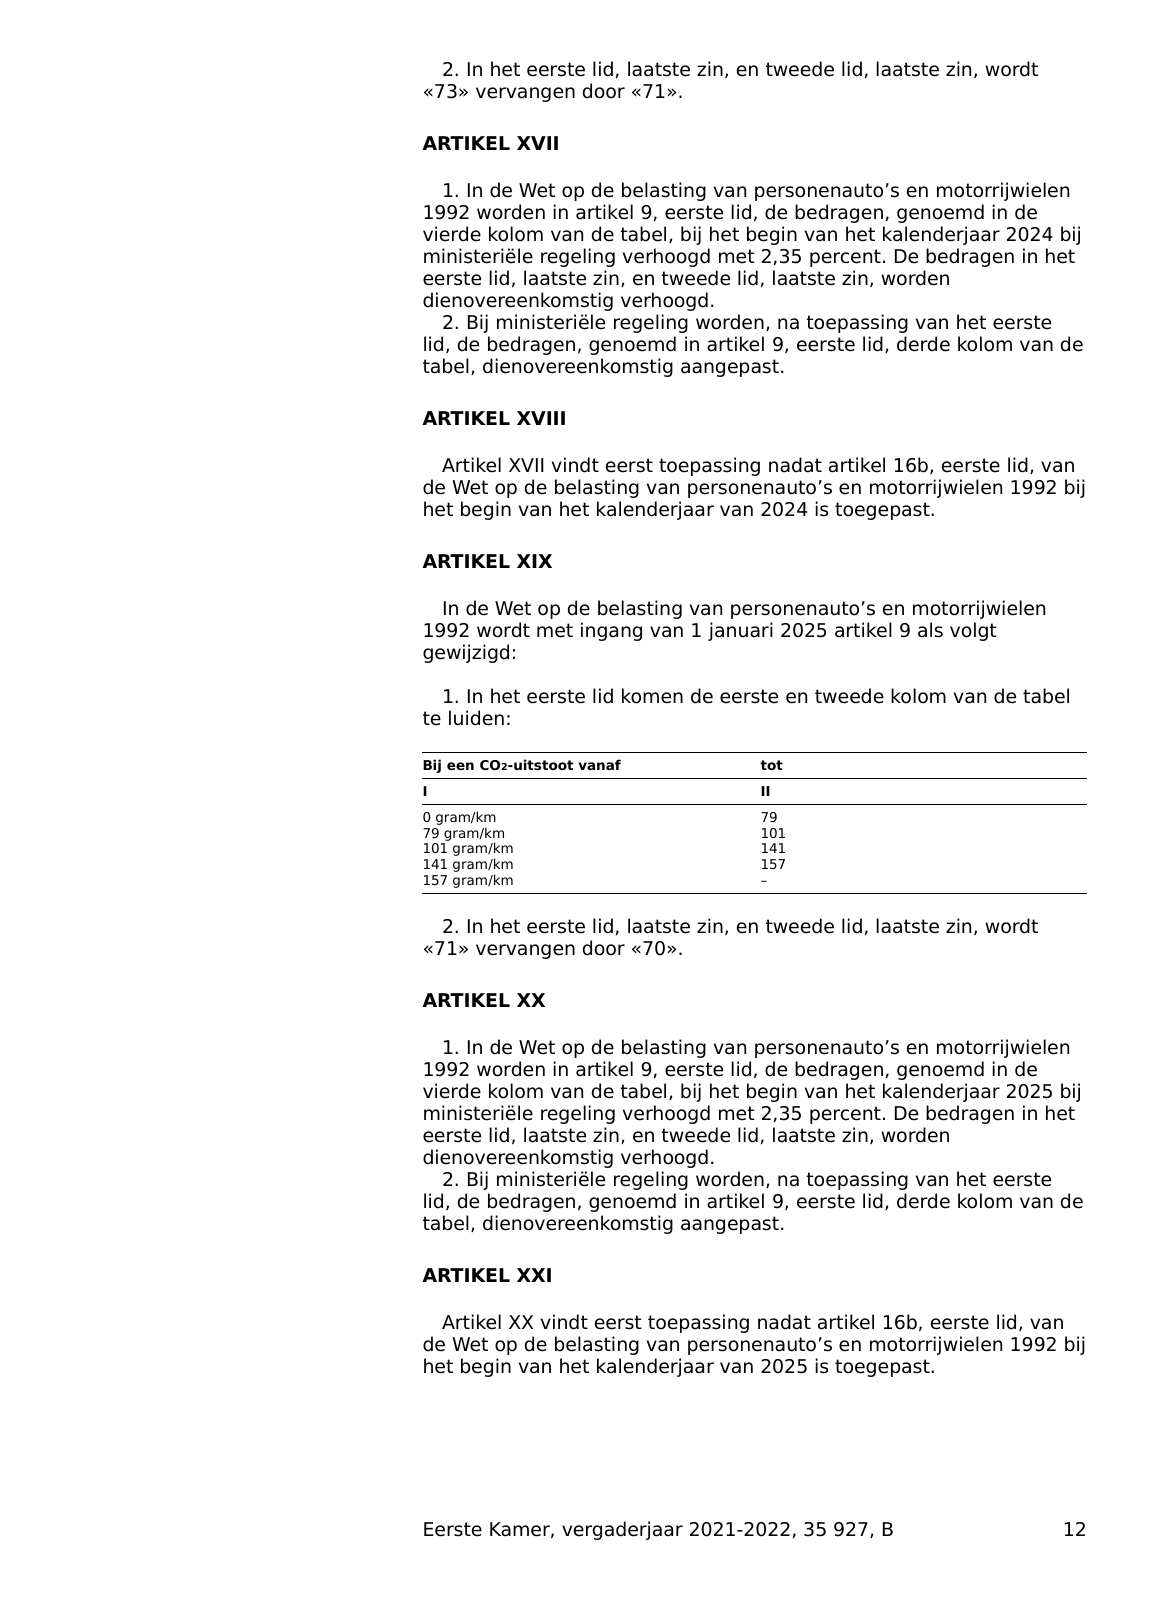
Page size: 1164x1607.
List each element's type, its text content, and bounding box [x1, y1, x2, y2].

table_cell 141 gram/km [422, 857, 754, 873]
table_cell – [754, 873, 1087, 893]
table_cell 79 [754, 805, 1087, 825]
text Artikel XX vindt eerst toepassing nadat artikel 16b, eerste lid, van de Wet op de belasting van personenauto’s en motorrijwielen 1992 bij het begin van het kalenderjaar van 2025 is toegepast. [422, 1312, 1087, 1378]
text 1. In het eerste lid komen de eerste en tweede kolom van de tabel te luiden: [422, 686, 1087, 730]
text 2. In het eerste lid, laatste zin, en tweede lid, laatste zin, wordt «71» vervangen door «70». [422, 916, 1087, 960]
table_cell II [754, 779, 1087, 804]
table_header Bij een CO2-uitstoot vanaf [422, 753, 754, 778]
text 2. In het eerste lid, laatste zin, en tweede lid, laatste zin, wordt «73» vervangen door «71». [422, 59, 1087, 103]
table_header tot [754, 753, 1087, 778]
text 2. Bij ministeriële regeling worden, na toepassing van het eerste lid, de bedragen, genoemd in artikel 9, eerste lid, derde kolom van de tabel, dienovereenkomstig aangepast. [422, 312, 1087, 378]
text 1. In de Wet op de belasting van personenauto’s en motorrijwielen 1992 worden in artikel 9, eerste lid, de bedragen, genoemd in de vierde kolom van de tabel, bij het begin van het kalenderjaar 2024 bij ministeriële regeling verhoogd met 2,35 percent. De bedragen in het eerste lid, laatste zin, en tweede lid, laatste zin, worden dienovereenkomstig verhoogd. [422, 180, 1087, 312]
subtitle ARTIKEL XX [422, 990, 1087, 1012]
text 2. Bij ministeriële regeling worden, na toepassing van het eerste lid, de bedragen, genoemd in artikel 9, eerste lid, derde kolom van de tabel, dienovereenkomstig aangepast. [422, 1169, 1087, 1235]
text 1. In de Wet op de belasting van personenauto’s en motorrijwielen 1992 worden in artikel 9, eerste lid, de bedragen, genoemd in de vierde kolom van de tabel, bij het begin van het kalenderjaar 2025 bij ministeriële regeling verhoogd met 2,35 percent. De bedragen in het eerste lid, laatste zin, en tweede lid, laatste zin, worden dienovereenkomstig verhoogd. [422, 1037, 1087, 1169]
subtitle ARTIKEL XIX [422, 551, 1087, 573]
table_cell I [422, 779, 754, 804]
table_cell 157 gram/km [422, 873, 754, 893]
subtitle ARTIKEL XVIII [422, 408, 1087, 430]
table_cell 0 gram/km [422, 805, 754, 825]
table_cell 79 gram/km [422, 825, 754, 841]
table_cell 157 [754, 857, 1087, 873]
table_cell 141 [754, 841, 1087, 857]
table_cell 101 gram/km [422, 841, 754, 857]
subtitle ARTIKEL XXI [422, 1265, 1087, 1287]
subtitle ARTIKEL XVII [422, 133, 1087, 155]
text In de Wet op de belasting van personenauto’s en motorrijwielen 1992 wordt met ingang van 1 januari 2025 artikel 9 als volgt gewijzigd: [422, 598, 1087, 664]
text Artikel XVII vindt eerst toepassing nadat artikel 16b, eerste lid, van de Wet op de belasting van personenauto’s en motorrijwielen 1992 bij het begin van het kalenderjaar van 2024 is toegepast. [422, 455, 1087, 521]
table_cell 101 [754, 825, 1087, 841]
